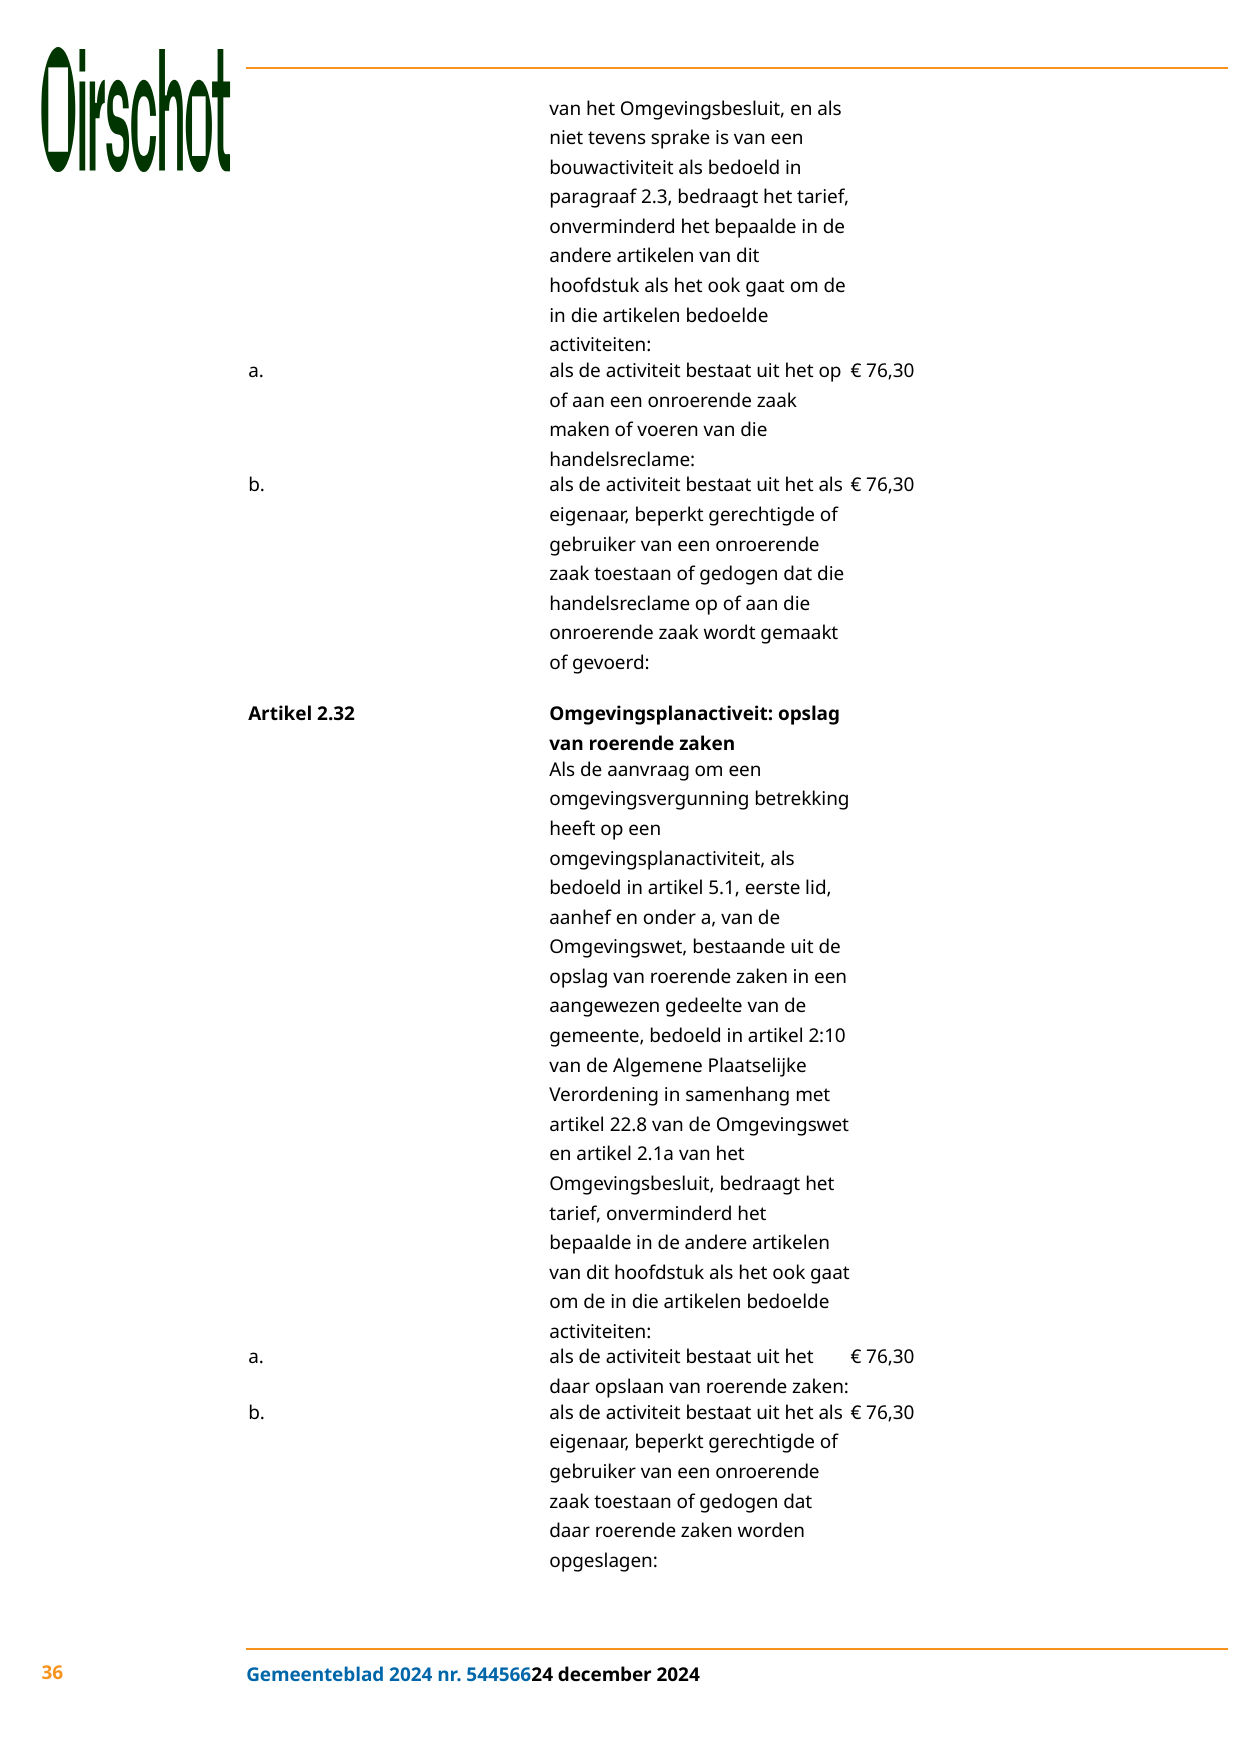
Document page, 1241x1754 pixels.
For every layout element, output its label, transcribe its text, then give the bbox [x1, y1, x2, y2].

table_cell [248, 1573, 549, 1598]
table_cell van het Omgevingsbesluit, en als niet tevens sprake is van een bouwactiviteit als bedoeld in paragraaf 2.3, bedraagt het tarief, onverminderd het bepaalde in de andere artikelen van dit hoofdstuk als het ook gaat om de in die artikelen bedoelde activiteiten: [549, 95, 850, 357]
picture [41, 47, 231, 172]
table_cell [850, 95, 1152, 357]
table_cell [248, 95, 549, 357]
table_cell [850, 675, 1152, 701]
table_cell [549, 675, 850, 701]
table_cell [248, 756, 549, 1344]
table_cell € 76,30 [850, 1344, 1152, 1399]
table_cell Als de aanvraag om een omgevingsvergunning betrekking heeft op een omgevingsplanactiviteit, als bedoeld in artikel 5.1, eerste lid, aanhef en onder a, van de Omgevingswet, bestaande uit de opslag van roerende zaken in een aangewezen gedeelte van de gemeente, bedoeld in artikel 2:10 van de Algemene Plaatselijke Verordening in samenhang met artikel 22.8 van de Omgevingswet en artikel 2.1a van het Omgevingsbesluit, bedraagt het tarief, onverminderd het bepaalde in de andere artikelen van dit hoofdstuk als het ook gaat om de in die artikelen bedoelde activiteiten: [549, 756, 850, 1344]
table_cell [248, 675, 549, 701]
table_cell als de activiteit bestaat uit het als eigenaar, beperkt gerechtigde of gebruiker van een onroerende zaak toestaan of gedogen dat daar roerende zaken worden opgeslagen: [549, 1399, 850, 1573]
table_cell Omgevingsplanactiveit: opslag van roerende zaken [549, 701, 850, 756]
table_cell b. [248, 1399, 549, 1573]
table_cell Artikel 2.32 [248, 701, 549, 756]
table_cell a. [248, 1344, 549, 1399]
table_cell als de activiteit bestaat uit het als eigenaar, beperkt gerechtigde of gebruiker van een onroerende zaak toestaan of gedogen dat die handelsreclame op of aan die onroerende zaak wordt gemaakt of gevoerd: [549, 472, 850, 675]
table_cell a. [248, 357, 549, 472]
table_cell [850, 701, 1152, 756]
table_cell [549, 1573, 850, 1598]
table_cell € 76,30 [850, 357, 1152, 472]
table_cell € 76,30 [850, 1399, 1152, 1573]
table_cell [850, 756, 1152, 1344]
table_cell als de activiteit bestaat uit het op of aan een onroerende zaak maken of voeren van die handelsreclame: [549, 357, 850, 472]
table_cell b. [248, 472, 549, 675]
table_cell € 76,30 [850, 472, 1152, 675]
table_cell [850, 1573, 1152, 1598]
table_cell als de activiteit bestaat uit het daar opslaan van roerende zaken: [549, 1344, 850, 1399]
